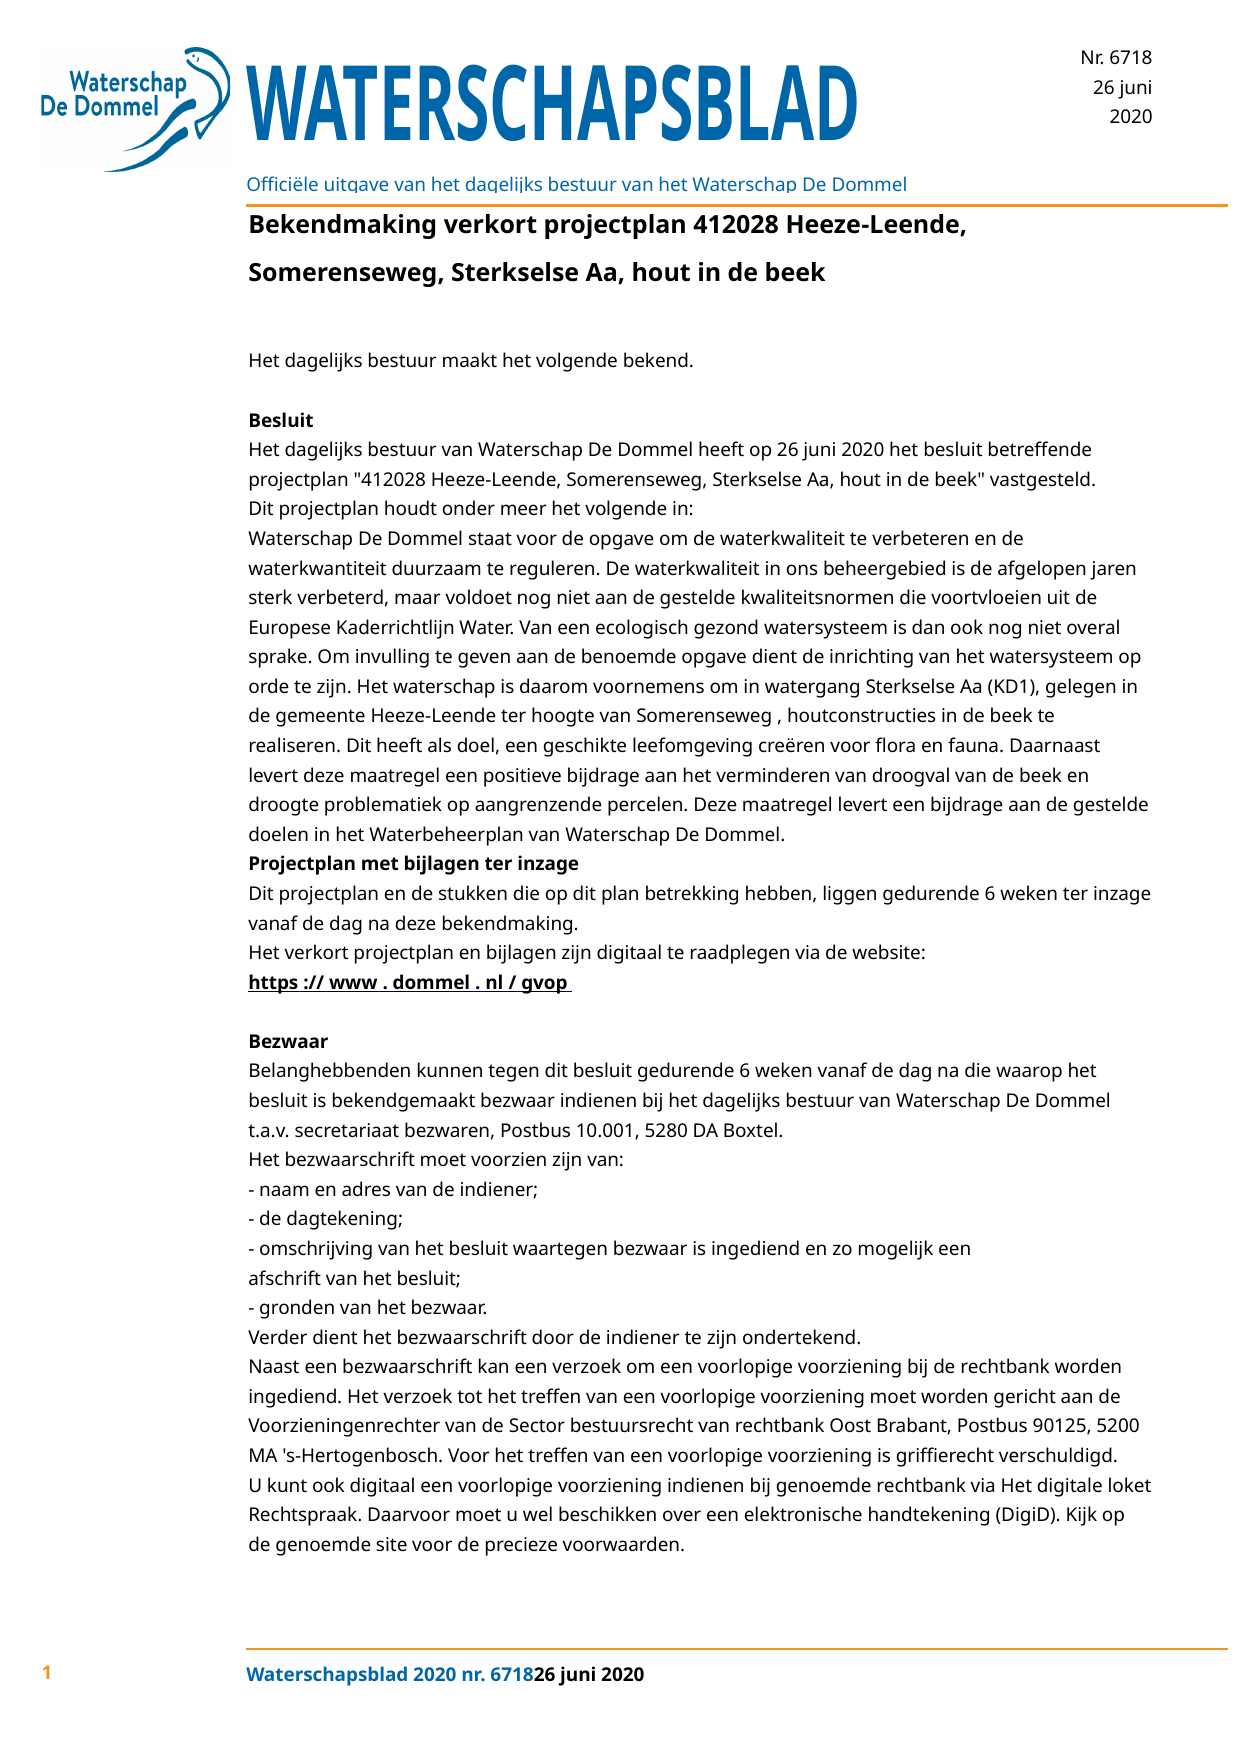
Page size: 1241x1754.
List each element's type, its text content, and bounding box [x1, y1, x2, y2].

table_header Het dagelijks bestuur maakt het volgende bekend. Besluit Het dagelijks bestuur van Waterschap De Dommel heeft op 26 juni 2020 het besluit betreffende projectplan "412028 Heeze‑Leende, Somerenseweg, Sterkselse Aa, hout in de beek" vastgesteld. Dit projectplan houdt onder meer het volgende in: Waterschap De Dommel staat voor de opgave om de waterkwaliteit te verbeteren en de waterkwantiteit duurzaam te reguleren. De waterkwaliteit in ons beheergebied is de afgelopen jaren sterk verbeterd, maar voldoet nog niet aan de gestelde kwaliteitsnormen die voortvloeien uit de Europese Kaderrichtlijn Water. Van een ecologisch gezond watersysteem is dan ook nog niet overal sprake. Om invulling te geven aan de benoemde opgave dient de inrichting van het watersysteem op orde te zijn. Het waterschap is daarom voornemens om in watergang Sterkselse Aa (KD1), gelegen in de gemeente Heeze‑Leende ter hoogte van Somerenseweg , houtconstructies in de beek te realiseren. Dit heeft als doel, een geschikte leefomgeving creëren voor flora en fauna. Daarnaast levert deze maatregel een positieve bijdrage aan het verminderen van droogval van de beek en droogte problematiek op aangrenzende percelen. Deze maatregel levert een bijdrage aan de gestelde doelen in het Waterbeheerplan van Waterschap De Dommel. Projectplan met bijlagen ter inzage Dit projectplan en de stukken die op dit plan betrekking hebben, liggen gedurende 6 weken ter inzage vanaf de dag na deze bekendmaking. Het verkort projectplan en bijlagen zijn digitaal te raadplegen via de website: https :// www . dommel . nl / gvop Bezwaar Belanghebbenden kunnen tegen dit besluit gedurende 6 weken vanaf de dag na die waarop het besluit is bekendgemaakt bezwaar indienen bij het dagelijks bestuur van Waterschap De Dommel t.a.v. secretariaat bezwaren, Postbus 10.001, 5280 DA Boxtel. Het bezwaarschrift moet voorzien zijn van: ‑ naam en adres van de indiener; ‑ de dagtekening; ‑ omschrijving van het besluit waartegen bezwaar is ingediend en zo mogelijk een afschrift van het besluit; ‑ gronden van het bezwaar. Verder dient het bezwaarschrift door de indiener te zijn ondertekend. Naast een bezwaarschrift kan een verzoek om een voorlopige voorziening bij de rechtbank worden ingediend. Het verzoek tot het treffen van een voorlopige voorziening moet worden gericht aan de Voorzieningenrechter van de Sector bestuursrecht van rechtbank Oost Brabant, Postbus 90125, 5200 MA 's‑Hertogenbosch. Voor het treffen van een voorlopige voorziening is griffierecht verschuldigd. U kunt ook digitaal een voorlopige voorziening indienen bij genoemde rechtbank via Het digitale loket Rechtspraak. Daarvoor moet u wel beschikken over een elektronische handtekening (DigiD). Kijk op de genoemde site voor de precieze voorwaarden. [248, 348, 1152, 1586]
picture [204, 47, 231, 76]
picture [45, 99, 51, 111]
picture [198, 118, 210, 131]
text Bekendmaking verkort projectplan 412028 Heeze‑Leende, Somerenseweg, Sterkselse Aa, hout in de beek [248, 207, 1152, 288]
picture [41, 47, 231, 172]
